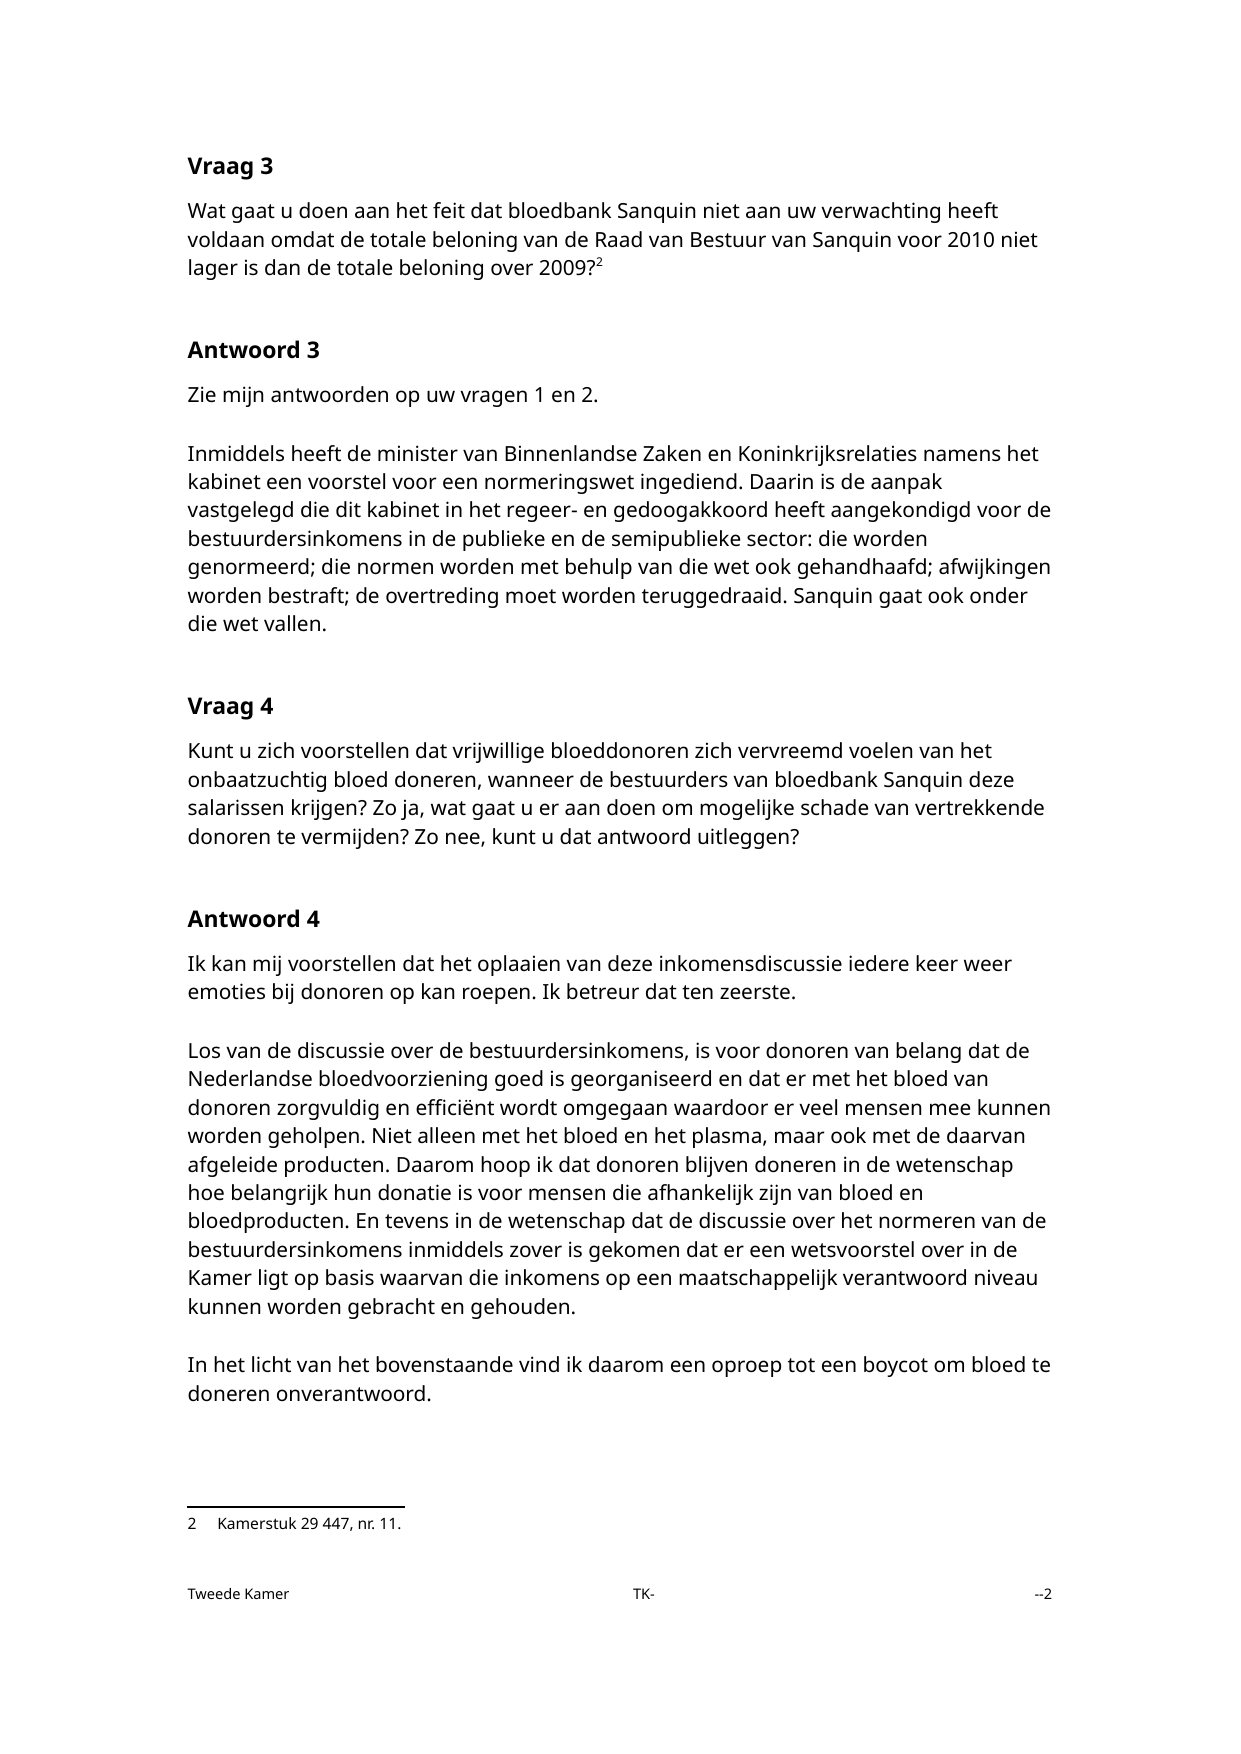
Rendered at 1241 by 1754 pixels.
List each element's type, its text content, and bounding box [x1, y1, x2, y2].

text Kunt u zich voorstellen dat vrijwillige bloeddonoren zich vervreemd voelen van het onbaatzuchtig bloed doneren, wanneer de bestuurders van bloedbank Sanquin deze salarissen krijgen? Zo ja, wat gaat u er aan doen om mogelijke schade van vertrekkende donoren te vermijden? Zo nee, kunt u dat antwoord uitleggen? [187, 737, 1053, 850]
subtitle Antwoord 3 [187, 334, 1053, 365]
subtitle Vraag 3 [187, 150, 1053, 181]
text In het licht van het bovenstaande vind ik daarom een oproep tot een boycot om bloed te doneren onverantwoord. [187, 1350, 1053, 1407]
text Inmiddels heeft de minister van Binnenlandse Zaken en Koninkrijksrelaties namens het kabinet een voorstel voor een normeringswet ingediend. Daarin is de aanpak vastgelegd die dit kabinet in het regeer- en gedoogakkoord heeft aangekondigd voor de bestuurdersinkomens in de publieke en de semipublieke sector: die worden genormeerd; die normen worden met behulp van die wet ook gehandhaafd; afwijkingen worden bestraft; de overtreding moet worden teruggedraaid. Sanquin gaat ook onder die wet vallen. [187, 439, 1053, 638]
text Ik kan mij voorstellen dat het oplaaien van deze inkomensdiscussie iedere keer weer emoties bij donoren op kan roepen. Ik betreur dat ten zeerste. [187, 949, 1053, 1006]
text Kamerstuk 29 447, nr. 11. [187, 1506, 1053, 1534]
subtitle Vraag 4 [187, 690, 1053, 722]
text Los van de discussie over de bestuurdersinkomens, is voor donoren van belang dat de Nederlandse bloedvoorziening goed is georganiseerd en dat er met het bloed van donoren zorgvuldig en efficiënt wordt omgegaan waardoor er veel mensen mee kunnen worden geholpen. Niet alleen met het bloed en het plasma, maar ook met de daarvan afgeleide producten. Daarom hoop ik dat donoren blijven doneren in de wetenschap hoe belangrijk hun donatie is voor mensen die afhankelijk zijn van bloed en bloedproducten. En tevens in de wetenschap dat de discussie over het normeren van de bestuurdersinkomens inmiddels zover is gekomen dat er een wetsvoorstel over in de Kamer ligt op basis waarvan die inkomens op een maatschappelijk verantwoord niveau kunnen worden gebracht en gehouden. [187, 1036, 1053, 1320]
text Wat gaat u doen aan het feit dat bloedbank Sanquin niet aan uw verwachting heeft voldaan omdat de totale beloning van de Raad van Bestuur van Sanquin voor 2010 niet lager is dan de totale beloning over 2009? [187, 196, 1053, 282]
text Zie mijn antwoorden op uw vragen 1 en 2. [187, 380, 1053, 409]
subtitle Antwoord 4 [187, 903, 1053, 934]
